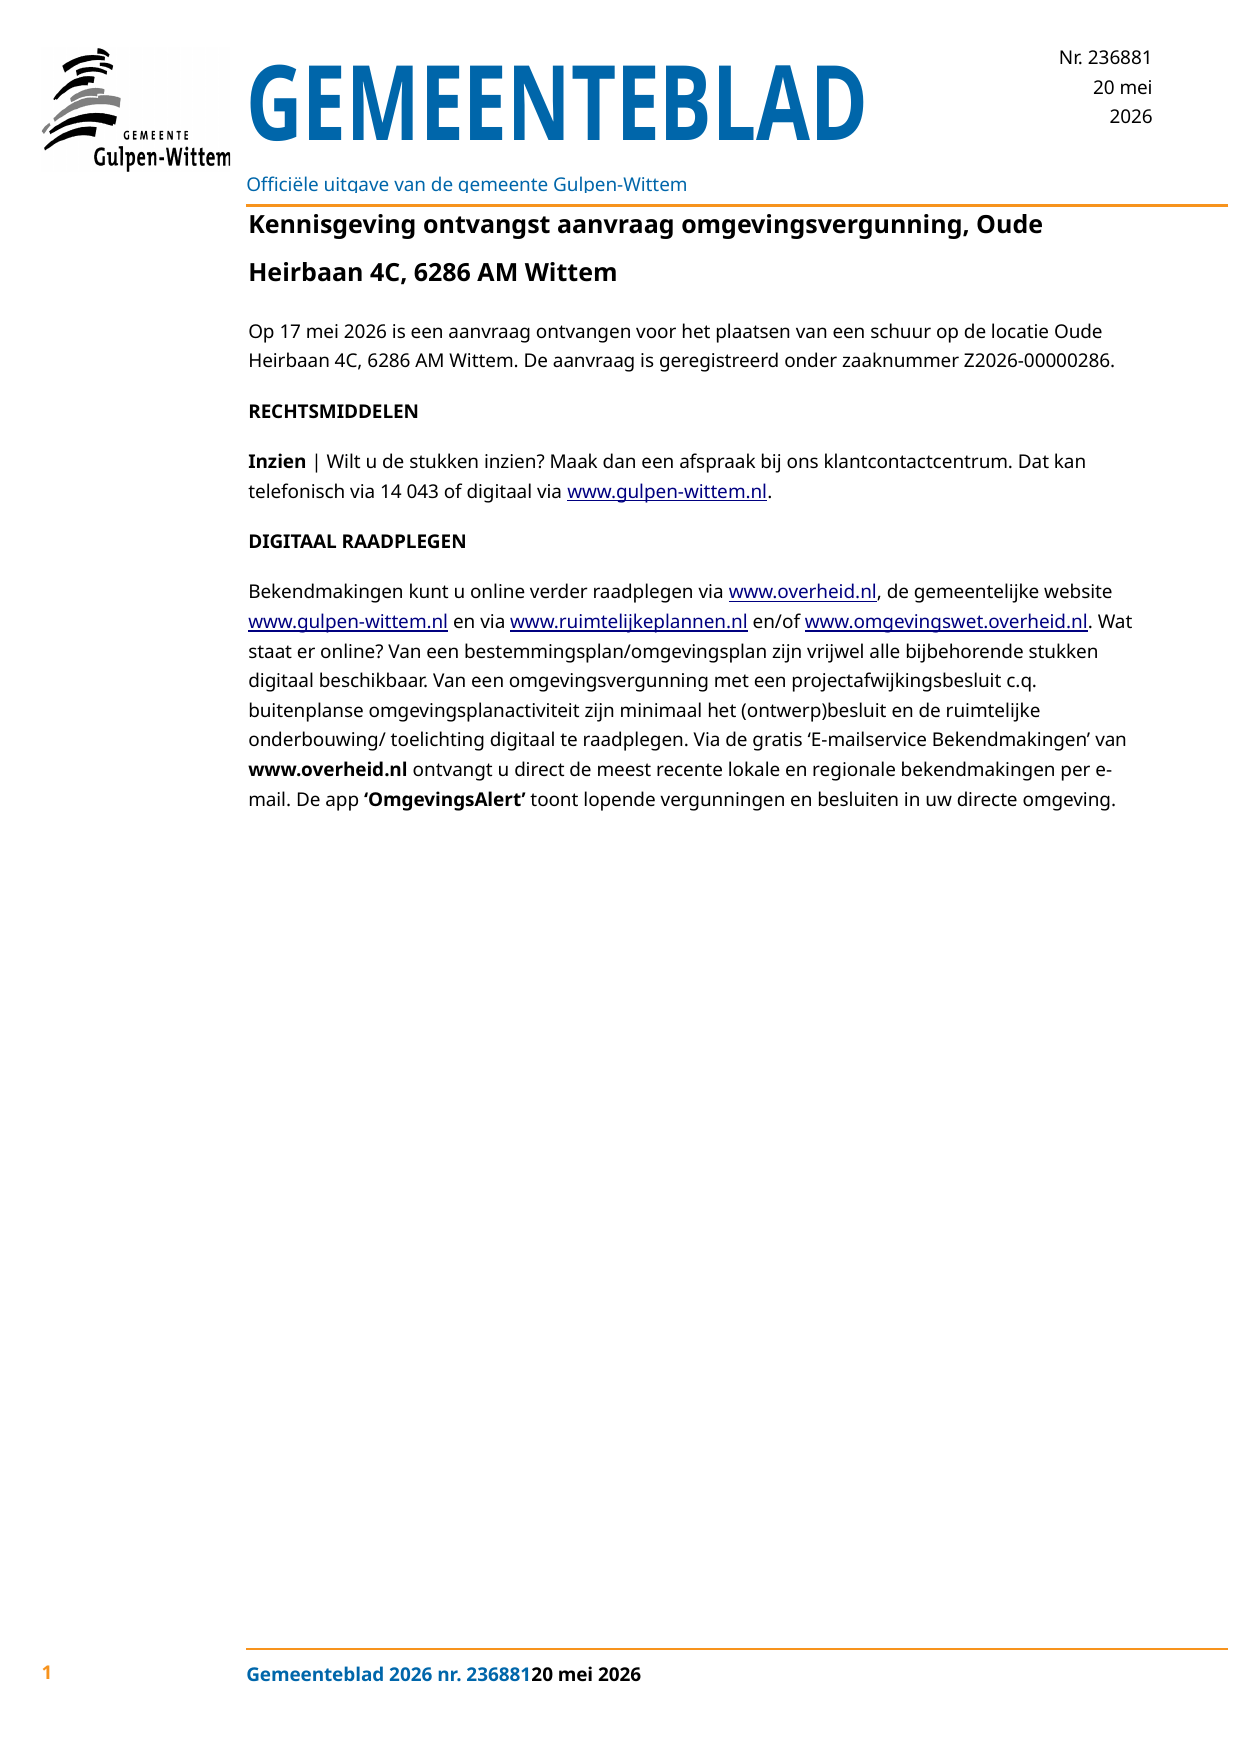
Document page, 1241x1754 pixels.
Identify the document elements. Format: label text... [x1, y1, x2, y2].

text DIGITAAL RAADPLEGEN [248, 528, 1152, 554]
text Bekendmakingen kunt u online verder raadplegen via www.overheid.nl, de gemeentelijke website www.gulpen-wittem.nl en via www.ruimtelijkeplannen.nl en/of www.omgevingswet.overheid.nl. Wat staat er online? Van een bestemmingsplan/omgevingsplan zijn vrijwel alle bijbehorende stukken digitaal beschikbaar. Van een omgevingsvergunning met een projectafwijkingsbesluit c.q. buitenplanse omgevingsplanactiviteit zijn minimaal het (ontwerp)besluit en de ruimtelijke onderbouwing/ toelichting digitaal te raadplegen. Via de gratis ‘E-mailservice Bekendmakingen’ van www.overheid.nl ontvangt u direct de meest recente lokale en regionale bekendmakingen per e-mail. De app ‘OmgevingsAlert’ toont lopende vergunningen en besluiten in uw directe omgeving. [248, 579, 1152, 812]
text RECHTSMIDDELEN [248, 398, 1152, 424]
text Op 17 mei 2026 is een aanvraag ontvangen voor het plaatsen van een schuur op de locatie Oude Heirbaan 4C, 6286 AM Wittem. De aanvraag is geregistreerd onder zaaknummer Z2026-00000286. [248, 318, 1152, 373]
text Inzien | Wilt u de stukken inzien? Maak dan een afspraak bij ons klantcontactcentrum. Dat kan telefonisch via 14 043 of digitaal via www.gulpen-wittem.nl. [248, 448, 1152, 504]
text Kennisgeving ontvangst aanvraag omgevingsvergunning, Oude Heirbaan 4C, 6286 AM Wittem [248, 207, 1152, 288]
picture [41, 47, 231, 172]
